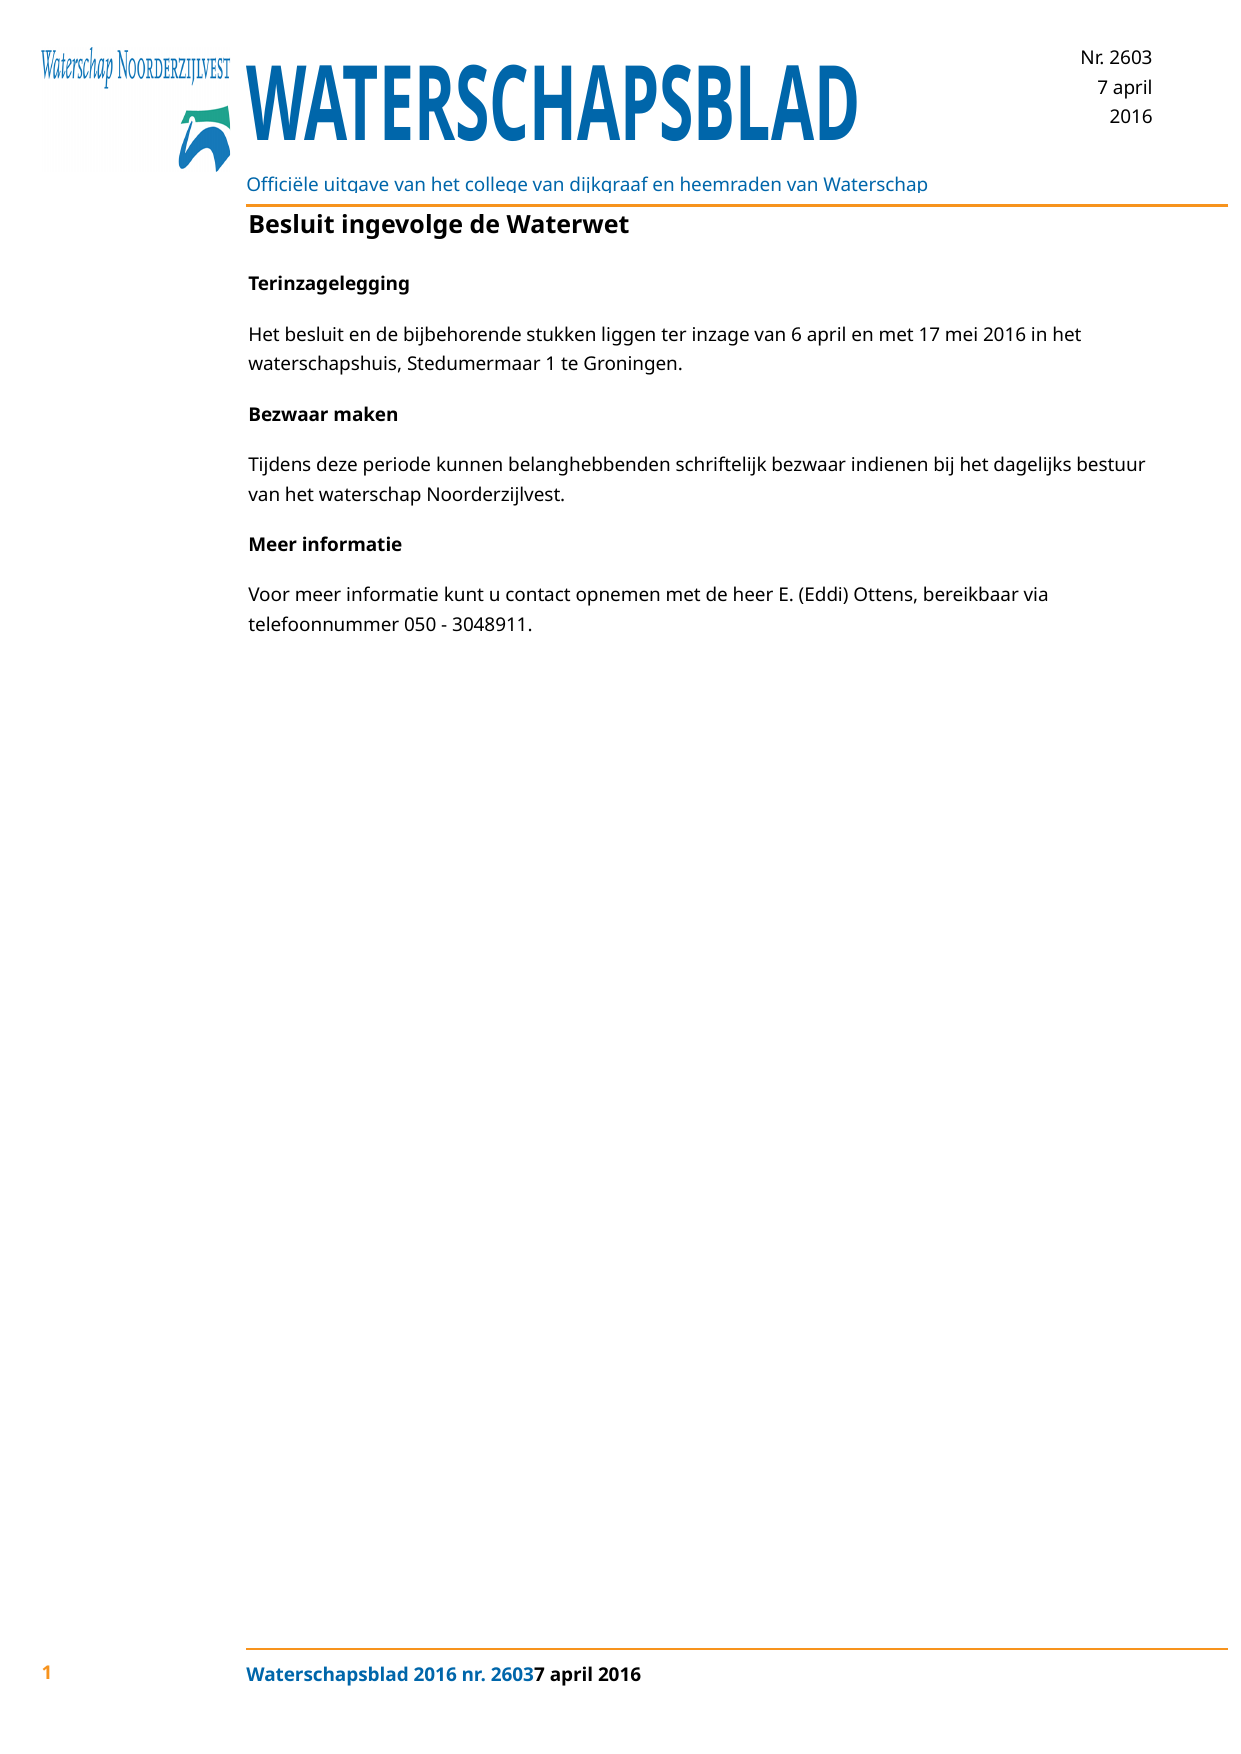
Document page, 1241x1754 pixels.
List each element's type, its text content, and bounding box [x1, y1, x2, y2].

text Bezwaar maken [248, 401, 1152, 426]
text Terinzagelegging [248, 270, 1152, 296]
text Meer informatie [248, 531, 1152, 557]
picture [41, 47, 231, 172]
text Het besluit en de bijbehorende stukken liggen ter inzage van 6 april en met 17 mei 2016 in het waterschapshuis, Stedumermaar 1 te Groningen. [248, 321, 1152, 376]
text Tijdens deze periode kunnen belanghebbenden schriftelijk bezwaar indienen bij het dagelijks bestuur van het waterschap Noorderzijlvest. [248, 451, 1152, 506]
text Voor meer informatie kunt u contact opnemen met de heer E. (Eddi) Ottens, bereikbaar via telefoonnummer 050 - 3048911. [248, 582, 1152, 637]
text Besluit ingevolge de Waterwet [248, 207, 1152, 241]
